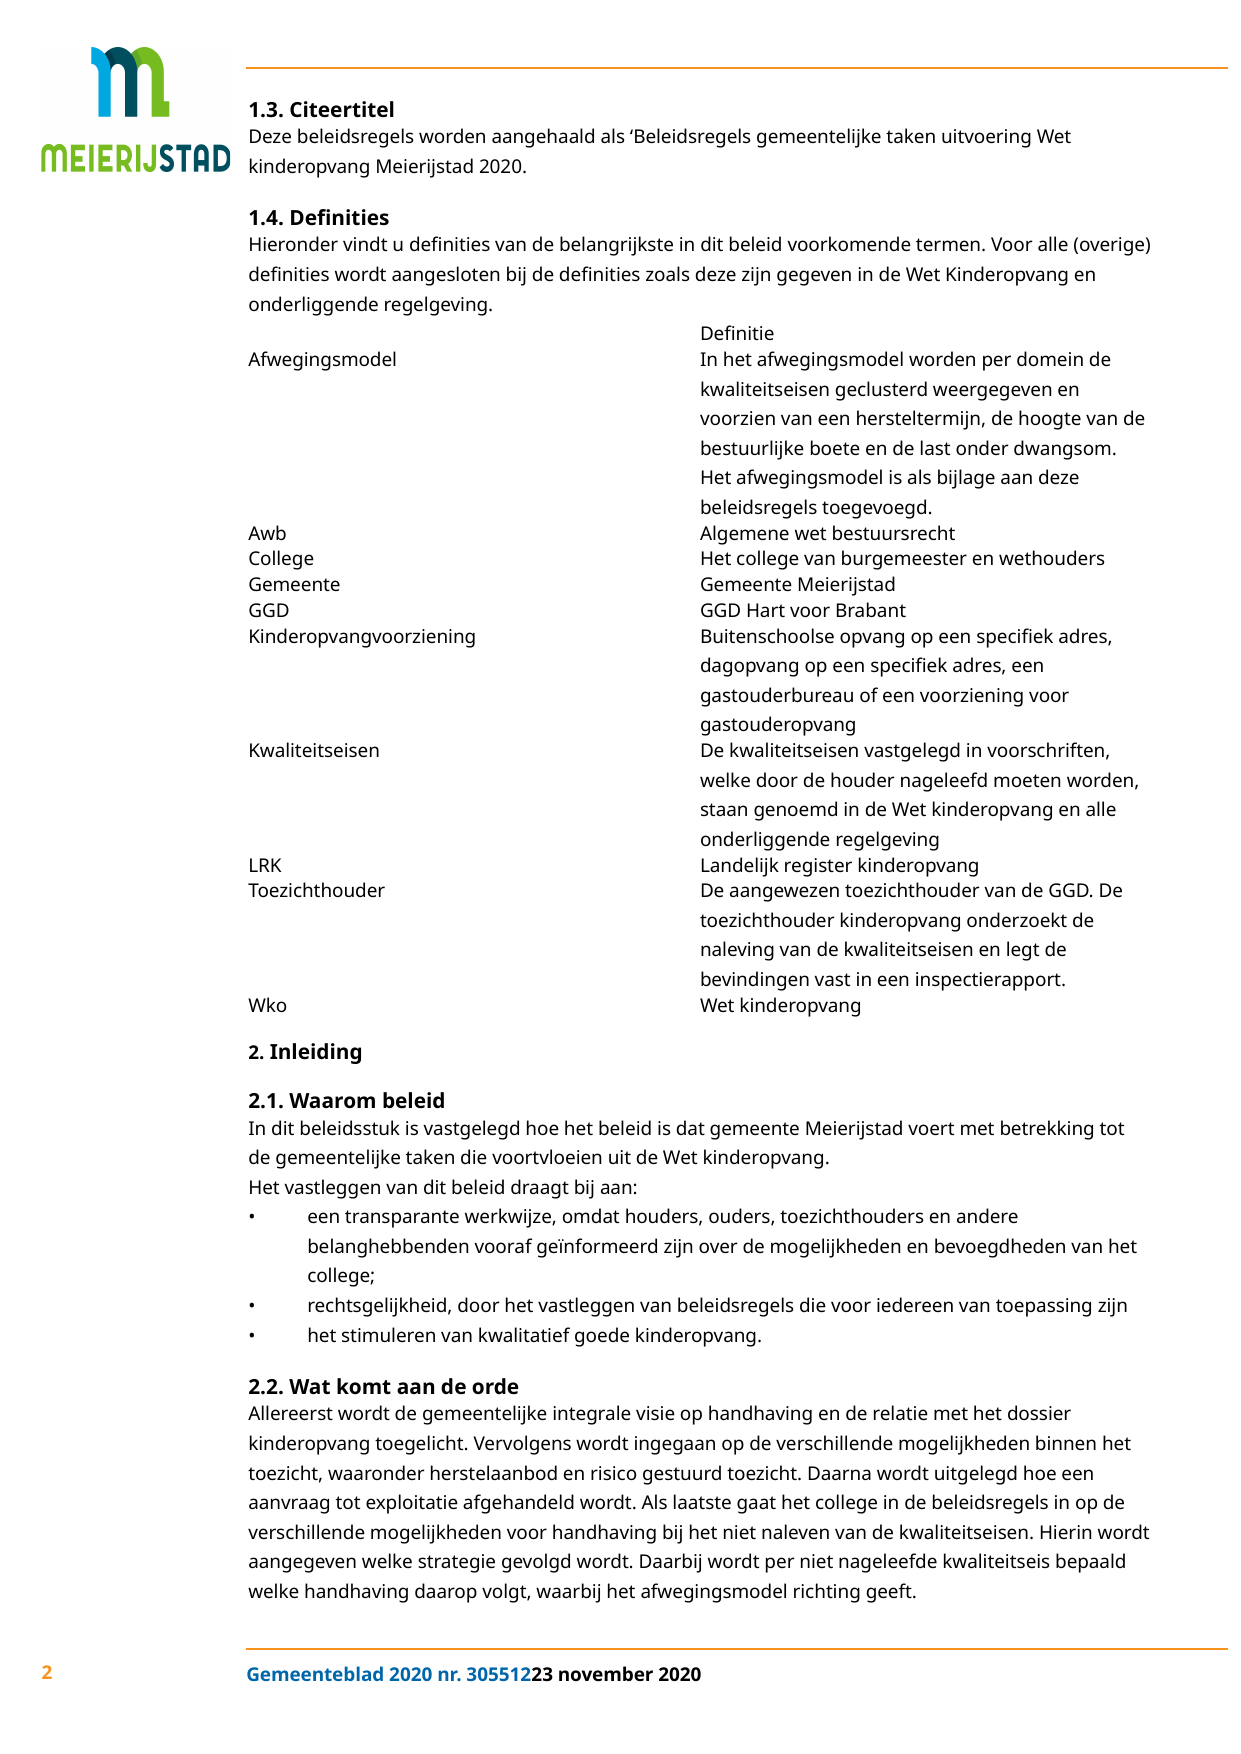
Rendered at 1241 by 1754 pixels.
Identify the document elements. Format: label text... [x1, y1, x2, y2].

table_cell Afwegingsmodel [248, 346, 700, 520]
list een transparante werkwijze, omdat houders, ouders, toezichthouders en andere belanghebbenden vooraf geïnformeerd zijn over de mogelijkheden en bevoegdheden van het college; [248, 1203, 1152, 1288]
table_header [248, 321, 700, 346]
list het stimuleren van kwalitatief goede kinderopvang. [248, 1322, 1152, 1347]
table_cell GGD [248, 597, 700, 623]
table_cell Awb [248, 520, 700, 546]
table_cell Gemeente [248, 571, 700, 597]
text 2. Inleiding [248, 1037, 1152, 1065]
table_header Definitie [700, 321, 1152, 346]
picture [41, 47, 231, 172]
text Deze beleidsregels worden aangehaald als ‘Beleidsregels gemeentelijke taken uitvoering Wet kinderopvang Meierijstad 2020. [248, 123, 1152, 178]
text Het vastleggen van dit beleid draagt bij aan: [248, 1174, 1152, 1199]
table_cell Toezichthouder [248, 878, 700, 992]
table_cell College [248, 546, 700, 571]
table_cell Gemeente Meierijstad [700, 571, 1152, 597]
text In dit beleidsstuk is vastgelegd hoe het beleid is dat gemeente Meierijstad voert met betrekking tot de gemeentelijke taken die voortvloeien uit de Wet kinderopvang. [248, 1115, 1152, 1170]
table_cell LRK [248, 852, 700, 877]
list rechtsgelijkheid, door het vastleggen van beleidsregels die voor iedereen van toepassing zijn [248, 1292, 1152, 1318]
text Hieronder vindt u definities van de belangrijkste in dit beleid voorkomende termen. Voor alle (overige) definities wordt aangesloten bij de definities zoals deze zijn gegeven in de Wet Kinderopvang en onderliggende regelgeving. [248, 232, 1152, 317]
table_cell De kwaliteitseisen vastgelegd in voorschriften, welke door de houder nageleefd moeten worden, staan genoemd in de Wet kinderopvang en alle onderliggende regelgeving [700, 737, 1152, 852]
text Allereerst wordt de gemeentelijke integrale visie op handhaving en de relatie met het dossier kinderopvang toegelicht. Vervolgens wordt ingegaan op de verschillende mogelijkheden binnen het toezicht, waaronder herstelaanbod en risico gestuurd toezicht. Daarna wordt uitgelegd hoe een aanvraag tot exploitatie afgehandeld wordt. Als laatste gaat het college in de beleidsregels in op de verschillende mogelijkheden voor handhaving bij het niet naleven van de kwaliteitseisen. Hierin wordt aangegeven welke strategie gevolgd wordt. Daarbij wordt per niet nageleefde kwaliteitseis bepaald welke handhaving daarop volgt, waarbij het afwegingsmodel richting geeft. [248, 1401, 1152, 1604]
text 1.3. Citeertitel [248, 95, 1152, 123]
table_cell Algemene wet bestuursrecht [700, 520, 1152, 546]
table_cell Buitenschoolse opvang op een specifiek adres, dagopvang op een specifiek adres, een gastouderbureau of een voorziening voor gastouderopvang [700, 623, 1152, 737]
table_cell Kwaliteitseisen [248, 737, 700, 852]
table_cell De aangewezen toezichthouder van de GGD. De toezichthouder kinderopvang onderzoekt de naleving van de kwaliteitseisen en legt de bevindingen vast in een inspectierapport. [700, 878, 1152, 992]
table_cell Wet kinderopvang [700, 992, 1152, 1018]
text 2.1. Waarom beleid [248, 1086, 1152, 1115]
table_cell GGD Hart voor Brabant [700, 597, 1152, 623]
table_cell In het afwegingsmodel worden per domein de kwaliteitseisen geclusterd weergegeven en voorzien van een hersteltermijn, de hoogte van de bestuurlijke boete en de last onder dwangsom. Het afwegingsmodel is als bijlage aan deze beleidsregels toegevoegd. [700, 346, 1152, 520]
table_cell Het college van burgemeester en wethouders [700, 546, 1152, 571]
table_cell Landelijk register kinderopvang [700, 852, 1152, 877]
text 1.4. Definities [248, 203, 1152, 232]
text 2.2. Wat komt aan de orde [248, 1372, 1152, 1401]
table_cell Kinderopvangvoorziening [248, 623, 700, 737]
table_cell Wko [248, 992, 700, 1018]
